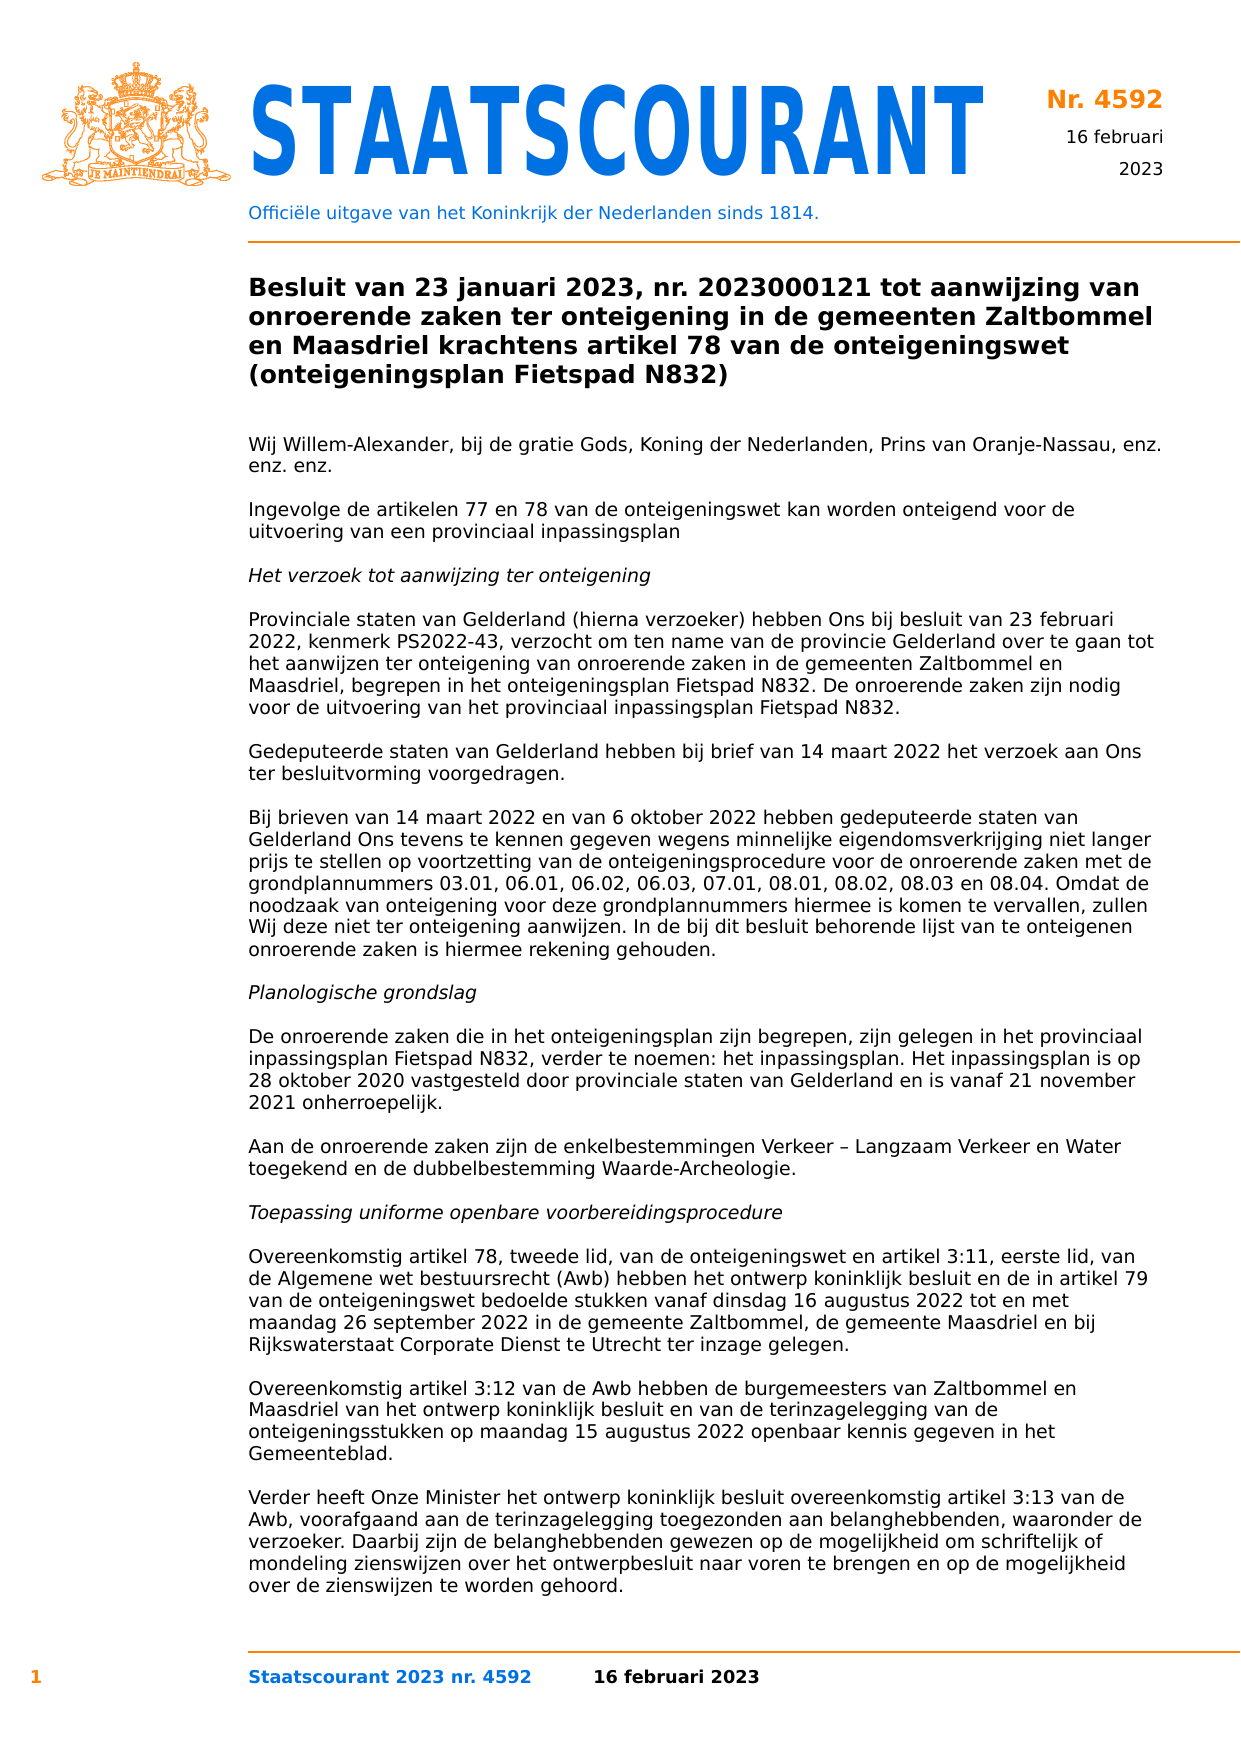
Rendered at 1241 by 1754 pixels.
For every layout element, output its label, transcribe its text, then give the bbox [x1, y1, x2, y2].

text Ingevolge de artikelen 77 en 78 van de onteigeningswet kan worden onteigend voor de uitvoering van een provinciaal inpassingsplan [248, 499, 1163, 543]
text Bij brieven van 14 maart 2022 en van 6 oktober 2022 hebben gedeputeerde staten van Gelderland Ons tevens te kennen gegeven wegens minnelijke eigendomsverkrijging niet langer prijs te stellen op voortzetting van de onteigeningsprocedure voor de onroerende zaken met de grondplannummers 03.01, 06.01, 06.02, 06.03, 07.01, 08.01, 08.02, 08.03 en 08.04. Omdat de noodzaak van onteigening voor deze grondplannummers hiermee is komen te vervallen, zullen Wij deze niet ter onteigening aanwijzen. In de bij dit besluit behorende lijst van te onteigenen onroerende zaken is hiermee rekening gehouden. [248, 807, 1163, 960]
text Overeenkomstig artikel 78, tweede lid, van de onteigeningswet en artikel 3:11, eerste lid, van de Algemene wet bestuursrecht (Awb) hebben het ontwerp koninklijk besluit en de in artikel 79 van de onteigeningswet bedoelde stukken vanaf dinsdag 16 augustus 2022 tot en met maandag 26 september 2022 in de gemeente Zaltbommel, de gemeente Maasdriel en bij Rijkswaterstaat Corporate Dienst te Utrecht ter inzage gelegen. [248, 1246, 1163, 1356]
table_header STAATSCOURANT [248, 62, 998, 203]
subtitle Toepassing uniforme openbare voorbereidingsprocedure [248, 1202, 1163, 1224]
text Provinciale staten van Gelderland (hierna verzoeker) hebben Ons bij besluit van 23 februari 2022, kenmerk PS2022-43, verzocht om ten name van de provincie Gelderland over te gaan tot het aanwijzen ter onteigening van onroerende zaken in de gemeenten Zaltbommel en Maasdriel, begrepen in het onteigeningsplan Fietspad N832. De onroerende zaken zijn nodig voor de uitvoering van het provinciaal inpassingsplan Fietspad N832. [248, 609, 1163, 719]
table_header Nr. 4592 [998, 62, 1240, 121]
text Aan de onroerende zaken zijn de enkelbestemmingen Verkeer – Langzaam Verkeer en Water toegekend en de dubbelbestemming Waarde-Archeologie. [248, 1136, 1163, 1180]
subtitle Het verzoek tot aanwijzing ter onteigening [248, 565, 1163, 587]
subtitle Besluit van 23 januari 2023, nr. 2023000121 tot aanwijzing van onroerende zaken ter onteigening in de gemeenten Zaltbommel en Maasdriel krachtens artikel 78 van de onteigeningswet (onteigeningsplan Fietspad N832) [248, 273, 1163, 390]
text Overeenkomstig artikel 3:12 van de Awb hebben de burgemeesters van Zaltbommel en Maasdriel van het ontwerp koninklijk besluit en van de terinzagelegging van de onteigeningsstukken op maandag 15 augustus 2022 openbaar kennis gegeven in het Gemeenteblad. [248, 1377, 1163, 1465]
text Verder heeft Onze Minister het ontwerp koninklijk besluit overeenkomstig artikel 3:13 van de Awb, voorafgaand aan de terinzagelegging toegezonden aan belanghebbenden, waaronder de verzoeker. Daarbij zijn de belanghebbenden gewezen op de mogelijkheid om schriftelijk of mondeling zienswijzen over het ontwerpbesluit naar voren te brengen en op de mogelijkheid over de zienswijzen te worden gehoord. [248, 1487, 1163, 1597]
text Gedeputeerde staten van Gelderland hebben bij brief van 14 maart 2022 het verzoek aan Ons ter besluitvorming voorgedragen. [248, 741, 1163, 785]
table_cell Officiële uitgave van het Koninkrijk der Nederlanden sinds 1814. [248, 203, 1240, 241]
table_header [25, 62, 248, 241]
picture [41, 62, 231, 186]
text Wij Willem-Alexander, bij de gratie Gods, Koning der Nederlanden, Prins van Oranje-Nassau, enz. enz. enz. [248, 433, 1163, 477]
table_cell 16 februari [998, 121, 1240, 153]
table_cell 2023 [998, 153, 1240, 203]
text De onroerende zaken die in het onteigeningsplan zijn begrepen, zijn gelegen in het provinciaal inpassingsplan Fietspad N832, verder te noemen: het inpassingsplan. Het inpassingsplan is op 28 oktober 2020 vastgesteld door provinciale staten van Gelderland en is vanaf 21 november 2021 onherroepelijk. [248, 1026, 1163, 1114]
subtitle Planologische grondslag [248, 982, 1163, 1004]
